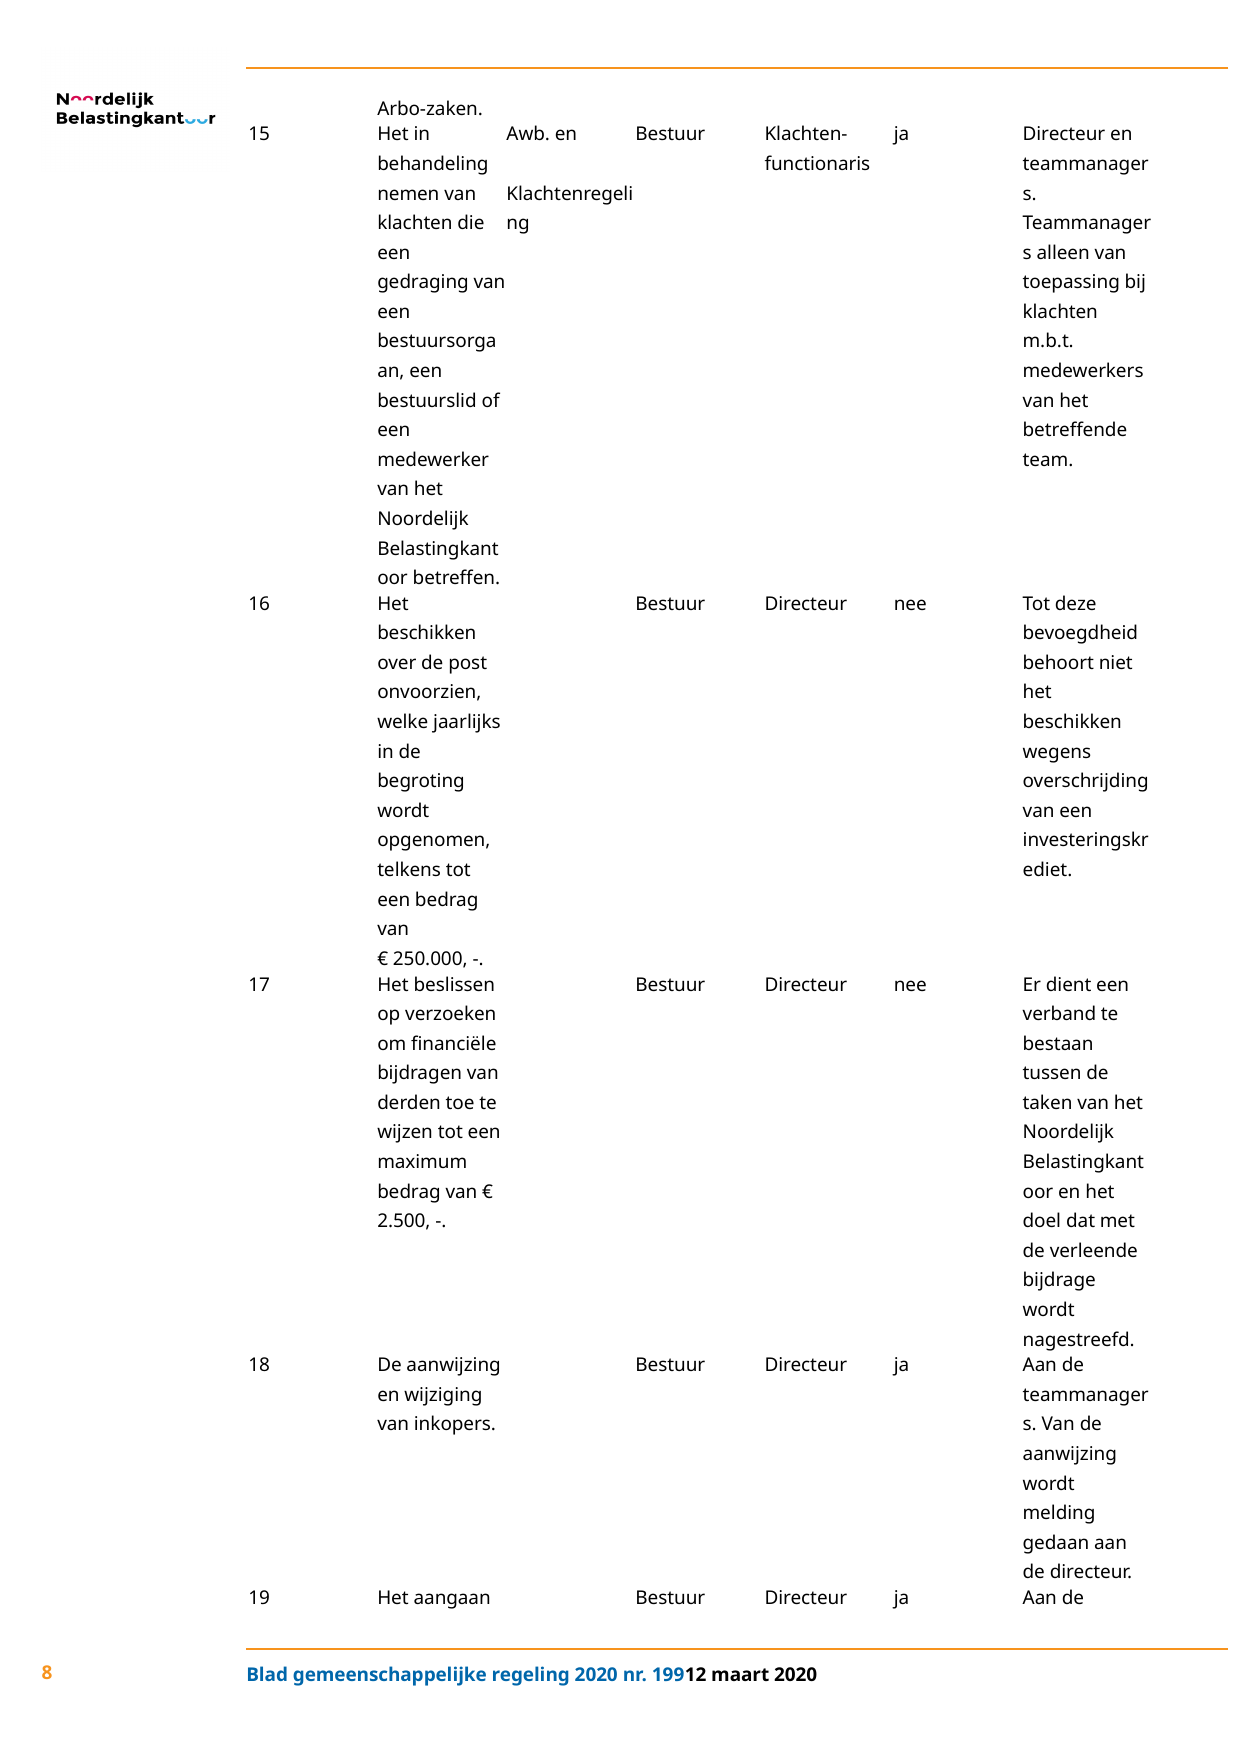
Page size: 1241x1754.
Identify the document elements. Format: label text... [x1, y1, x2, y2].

table_cell ja [894, 1584, 1022, 1610]
table_cell Directeur [764, 971, 893, 1351]
table_cell Directeur [764, 1351, 893, 1584]
table_cell 18 [248, 1351, 377, 1584]
table_cell [506, 971, 635, 1351]
table_cell 19 [248, 1584, 377, 1610]
table_cell Directeur [764, 1584, 893, 1610]
table_cell Er dient een verband te bestaan tussen de taken van het Noordelijk Belastingkantoor en het doel dat met de verleende bijdrage wordt nagestreefd. [1023, 971, 1152, 1351]
table_cell Directeur en teammanagers. Teammanagers alleen van toepassing bij klachten m.b.t. medewerkers van het betreffende team. [1023, 121, 1152, 590]
table_cell [506, 95, 635, 121]
table_cell ja [894, 1351, 1022, 1584]
table_cell nee [894, 590, 1022, 971]
table_cell ja [894, 121, 1022, 590]
table_cell [894, 95, 1022, 121]
table_cell [248, 95, 377, 121]
table_cell Het in behandeling nemen van klachten die een gedraging van een bestuursorgaan, een bestuurslid of een medewerker van het Noordelijk Belastingkantoor betreffen. [377, 121, 506, 590]
table_cell Het beslissen op verzoeken om financiële bijdragen van derden toe te wijzen tot een maximum bedrag van € 2.500, -. [377, 971, 506, 1351]
table_cell Aan de teammanagers. Van de aanwijzing wordt melding gedaan aan de directeur. [1023, 1351, 1152, 1584]
table_cell Awb. en Klachtenregeling [506, 121, 635, 590]
table_cell Klachten-functionaris [764, 121, 893, 590]
table_cell nee [894, 971, 1022, 1351]
table_cell [506, 590, 635, 971]
table_cell [635, 95, 764, 121]
table_cell Het beschikken over de post onvoorzien, welke jaarlijks in de begroting wordt opgenomen, telkens tot een bedrag van € 250.000, -. [377, 590, 506, 971]
table_cell [506, 1584, 635, 1610]
table_cell Aan de [1023, 1584, 1152, 1610]
table_cell [506, 1351, 635, 1584]
table_cell 15 [248, 121, 377, 590]
table_cell Arbo-zaken. [377, 95, 506, 121]
table_cell [1023, 95, 1152, 121]
table_cell Bestuur [635, 1584, 764, 1610]
table_cell Bestuur [635, 590, 764, 971]
table_cell Bestuur [635, 1351, 764, 1584]
table_cell De aanwijzing en wijziging van inkopers. [377, 1351, 506, 1584]
table_cell Bestuur [635, 121, 764, 590]
table_cell Bestuur [635, 971, 764, 1351]
table_cell Directeur [764, 590, 893, 971]
table_cell 17 [248, 971, 377, 1351]
table_cell Het aangaan [377, 1584, 506, 1610]
table_cell [764, 95, 893, 121]
picture [41, 47, 231, 172]
table_cell 16 [248, 590, 377, 971]
table_cell Tot deze bevoegdheid behoort niet het beschikken wegens overschrijding van een investeringskrediet. [1023, 590, 1152, 971]
